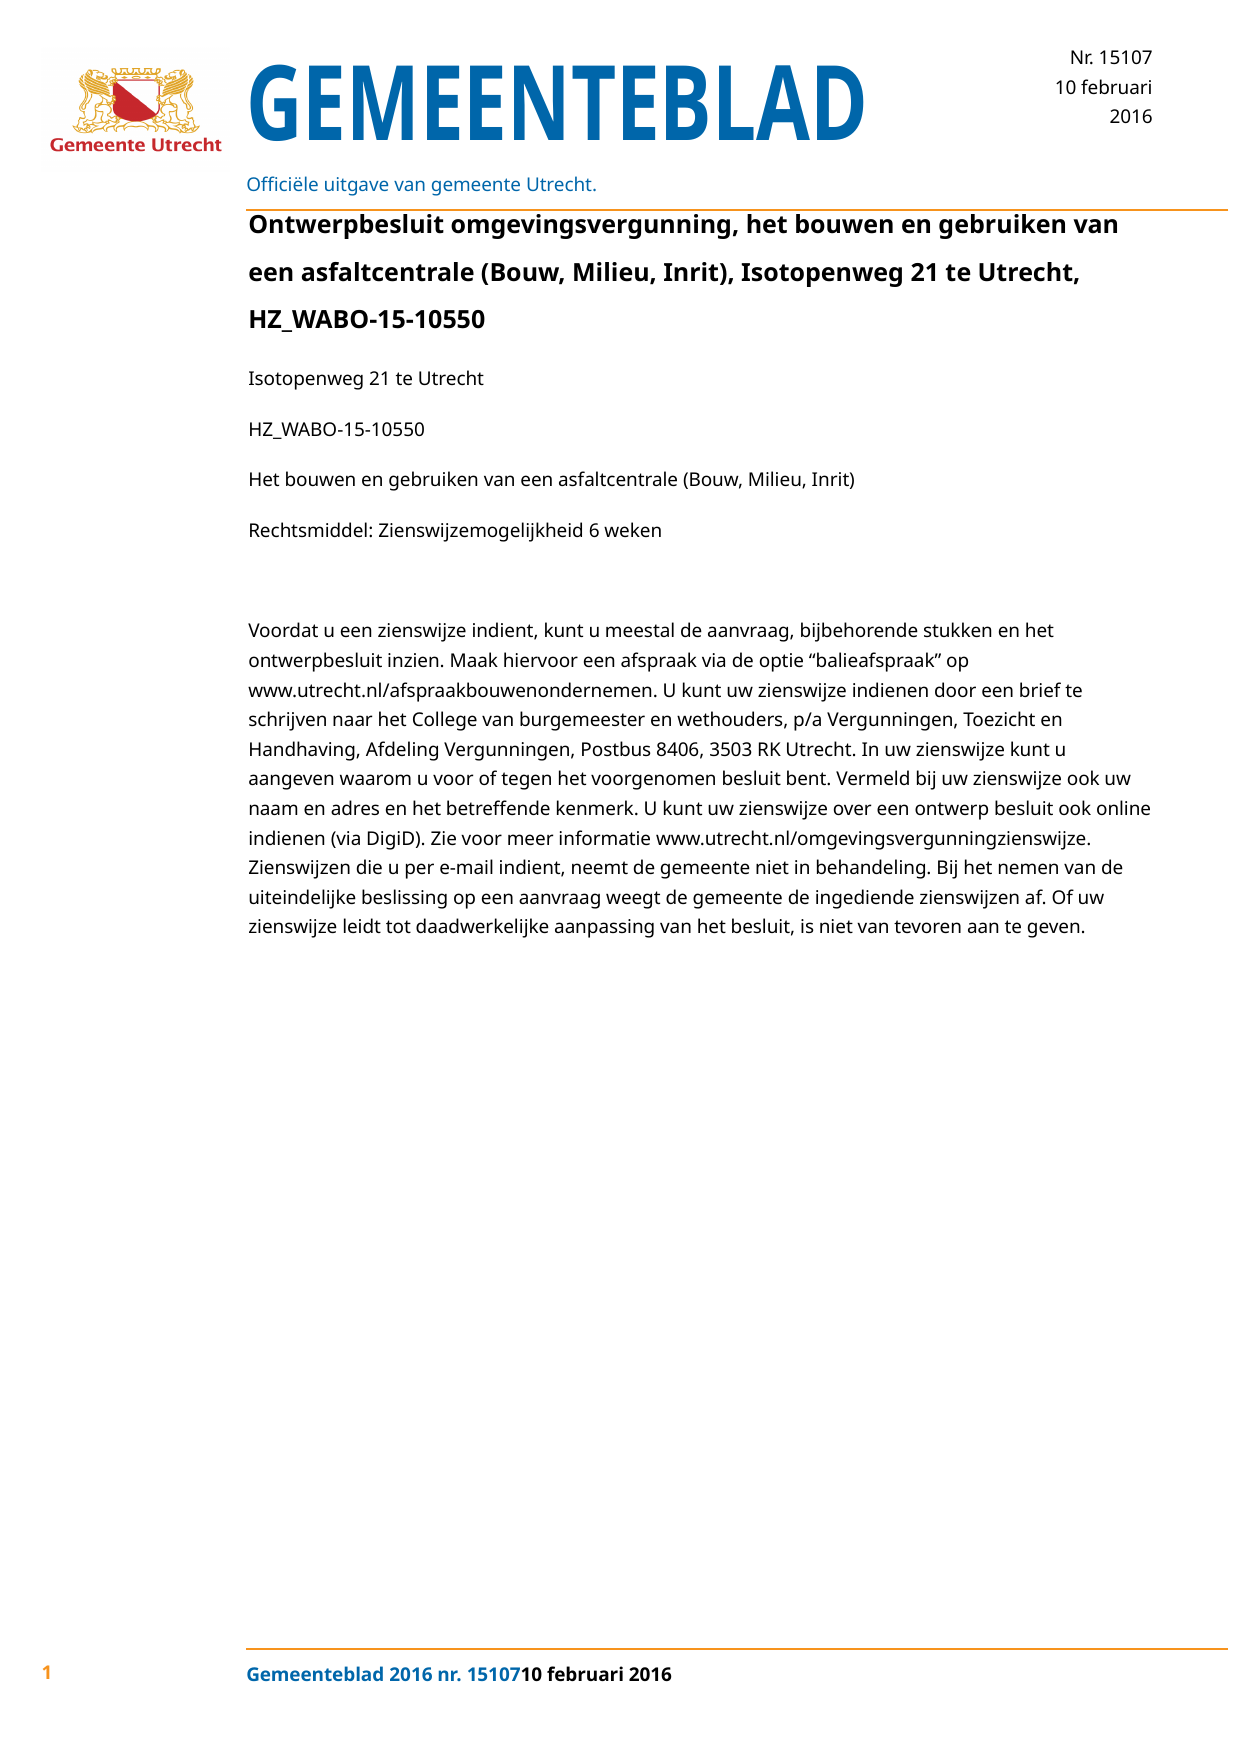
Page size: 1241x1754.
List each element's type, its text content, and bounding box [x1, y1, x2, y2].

text Het bouwen en gebruiken van een asfaltcentrale (Bouw, Milieu, Inrit) [248, 466, 1152, 492]
text HZ_WABO-15-10550 [248, 416, 1152, 442]
picture [41, 47, 231, 172]
text Isotopenweg 21 te Utrecht [248, 366, 1152, 391]
text Rechtsmiddel: Zienswijzemogelijkheid 6 weken [248, 517, 1152, 542]
text Voordat u een zienswijze indient, kunt u meestal de aanvraag, bijbehorende stukken en het ontwerpbesluit inzien. Maak hiervoor een afspraak via de optie “balieafspraak” op www.utrecht.nl/afspraakbouwenondernemen. U kunt uw zienswijze indienen door een brief te schrijven naar het College van burgemeester en wethouders, p/a Vergunningen, Toezicht en Handhaving, Afdeling Vergunningen, Postbus 8406, 3503 RK Utrecht. In uw zienswijze kunt u aangeven waarom u voor of tegen het voorgenomen besluit bent. Vermeld bij uw zienswijze ook uw naam en adres en het betreffende kenmerk. U kunt uw zienswijze over een ontwerp besluit ook online indienen (via DigiD). Zie voor meer informatie www.utrecht.nl/omgevingsvergunningzienswijze. Zienswijzen die u per e-mail indient, neemt de gemeente niet in behandeling. Bij het nemen van de uiteindelijke beslissing op een aanvraag weegt de gemeente de ingediende zienswijzen af. Of uw zienswijze leidt tot daadwerkelijke aanpassing van het besluit, is niet van tevoren aan te geven. [248, 618, 1152, 939]
text Ontwerpbesluit omgevingsvergunning, het bouwen en gebruiken van een asfaltcentrale (Bouw, Milieu, Inrit), Isotopenweg 21 te Utrecht, HZ_WABO-15-10550 [248, 211, 1152, 336]
